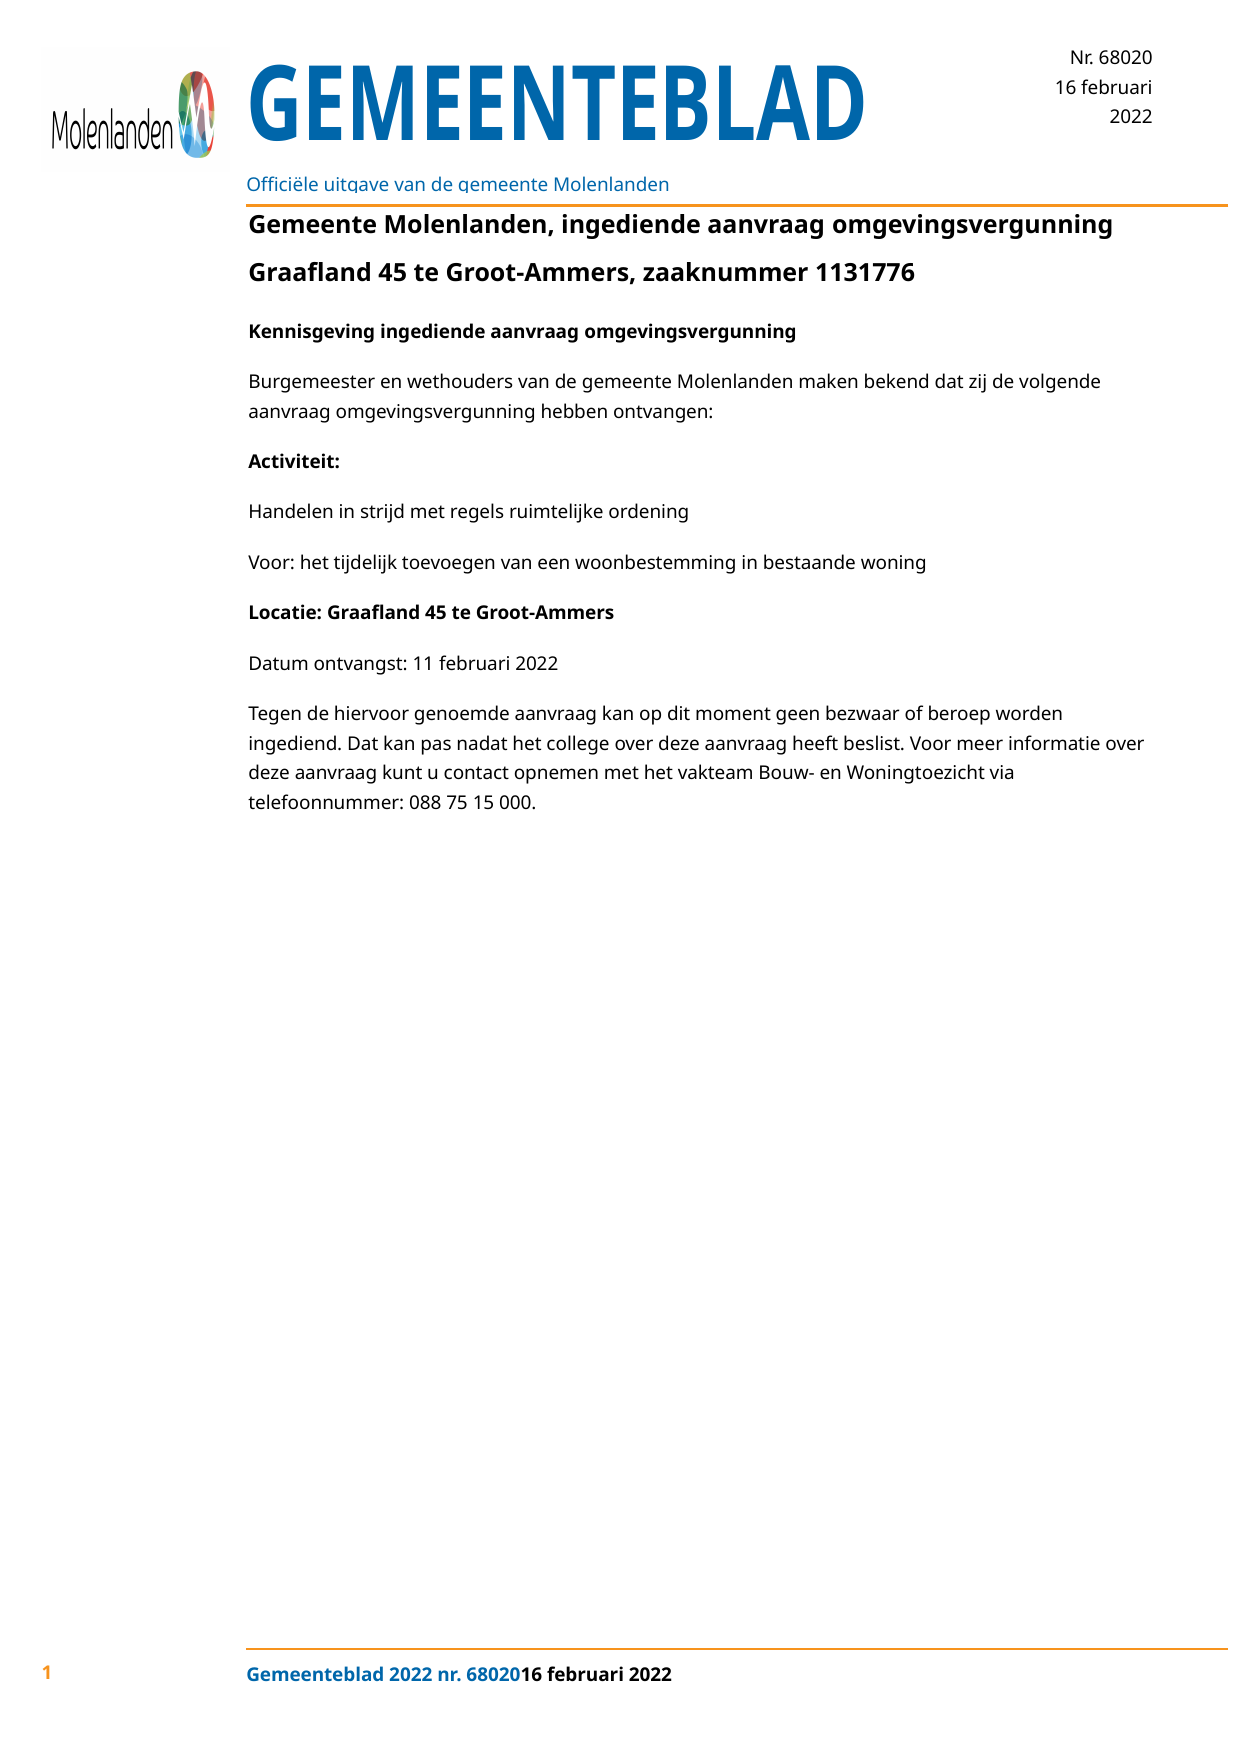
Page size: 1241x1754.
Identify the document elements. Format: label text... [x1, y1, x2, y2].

text Voor: het tijdelijk toevoegen van een woonbestemming in bestaande woning [248, 549, 1152, 575]
text Tegen de hiervoor genoemde aanvraag kan op dit moment geen bezwaar of beroep worden ingediend. Dat kan pas nadat het college over deze aanvraag heeft beslist. Voor meer informatie over deze aanvraag kunt u contact opnemen met het vakteam Bouw- en Woningtoezicht via telefoonnummer: 088 75 15 000. [248, 700, 1152, 815]
text Datum ontvangst: 11 februari 2022 [248, 650, 1152, 676]
text Kennisgeving ingediende aanvraag omgevingsvergunning [248, 318, 1152, 344]
text Gemeente Molenlanden, ingediende aanvraag omgevingsvergunning Graafland 45 te Groot-Ammers, zaaknummer 1131776 [248, 207, 1152, 288]
text Locatie: Graafland 45 te Groot-Ammers [248, 599, 1152, 625]
text Handelen in strijd met regels ruimtelijke ordening [248, 499, 1152, 524]
text Activiteit: [248, 448, 1152, 474]
picture [41, 47, 231, 172]
text Burgemeester en wethouders van de gemeente Molenlanden maken bekend dat zij de volgende aanvraag omgevingsvergunning hebben ontvangen: [248, 368, 1152, 424]
